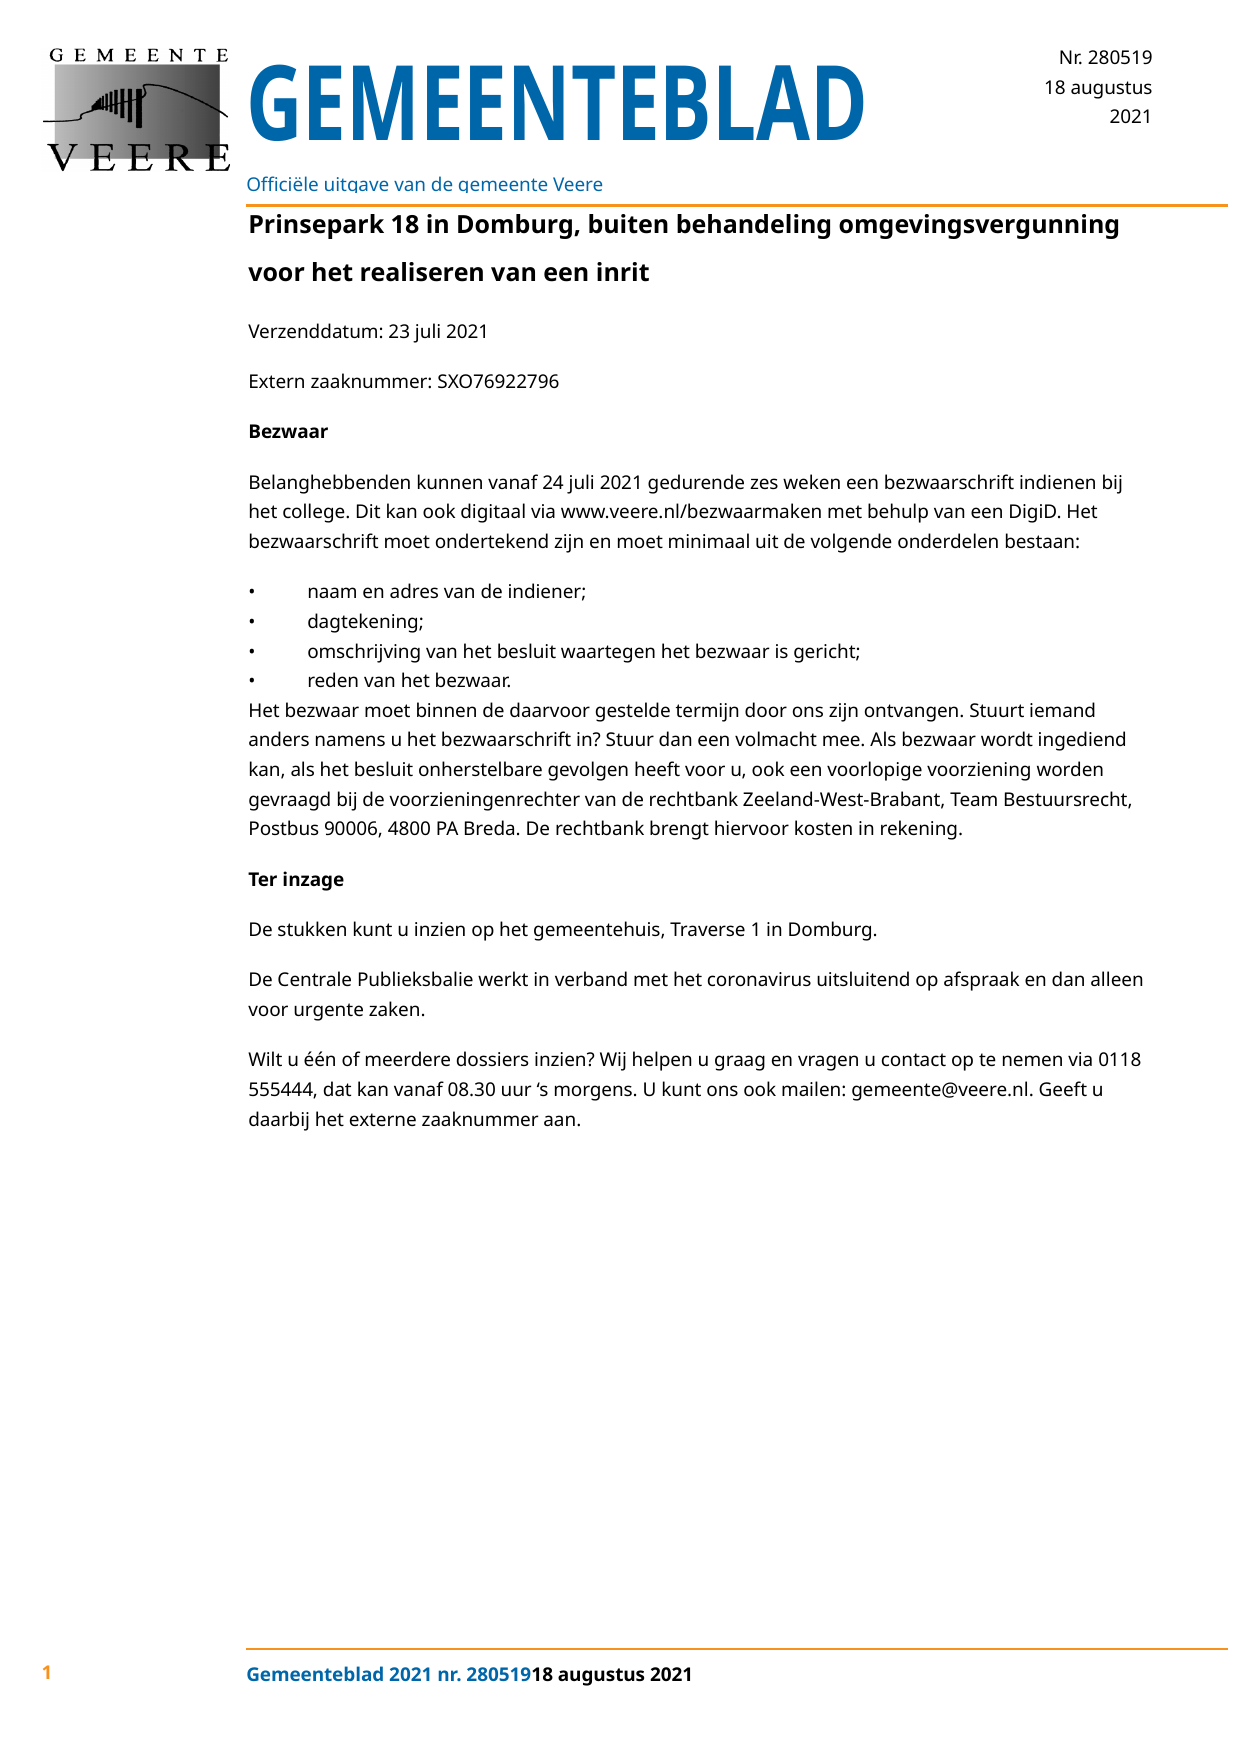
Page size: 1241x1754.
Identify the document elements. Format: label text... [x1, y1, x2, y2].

list naam en adres van de indiener; [248, 579, 1152, 604]
text Bezwaar [248, 419, 1152, 444]
text De Centrale Publieksbalie werkt in verband met het coronavirus uitsluitend op afspraak en dan alleen voor urgente zaken. [248, 967, 1152, 1022]
text Belanghebbenden kunnen vanaf 24 juli 2021 gedurende zes weken een bezwaarschrift indienen bij het college. Dit kan ook digitaal via www.veere.nl/bezwaarmaken met behulp van een DigiD. Het bezwaarschrift moet ondertekend zijn en moet minimaal uit de volgende onderdelen bestaan: [248, 469, 1152, 554]
list reden van het bezwaar. [248, 667, 1152, 693]
text Ter inzage [248, 866, 1152, 892]
text Prinsepark 18 in Domburg, buiten behandeling omgevingsvergunning voor het realiseren van een inrit [248, 207, 1152, 288]
text Het bezwaar moet binnen de daarvoor gestelde termijn door ons zijn ontvangen. Stuurt iemand anders namens u het bezwaarschrift in? Stuur dan een volmacht mee. Als bezwaar wordt ingediend kan, als het besluit onherstelbare gevolgen heeft voor u, ook een voorlopige voorziening worden gevraagd bij de voorzieningenrechter van de rechtbank Zeeland-West-Brabant, Team Bestuursrecht, Postbus 90006, 4800 PA Breda. De rechtbank brengt hiervoor kosten in rekening. [248, 697, 1152, 841]
text Verzenddatum: 23 juli 2021 [248, 318, 1152, 344]
text Wilt u één of meerdere dossiers inzien? Wij helpen u graag en vragen u contact op te nemen via 0118 555444, dat kan vanaf 08.30 uur ‘s morgens. U kunt ons ook mailen: gemeente@veere.nl. Geeft u daarbij het externe zaaknummer aan. [248, 1047, 1152, 1132]
text Extern zaaknummer: SXO76922796 [248, 368, 1152, 394]
list dagtekening; [248, 608, 1152, 634]
text De stukken kunt u inzien op het gemeentehuis, Traverse 1 in Domburg. [248, 916, 1152, 942]
picture [41, 47, 231, 172]
list omschrijving van het besluit waartegen het bezwaar is gericht; [248, 638, 1152, 664]
